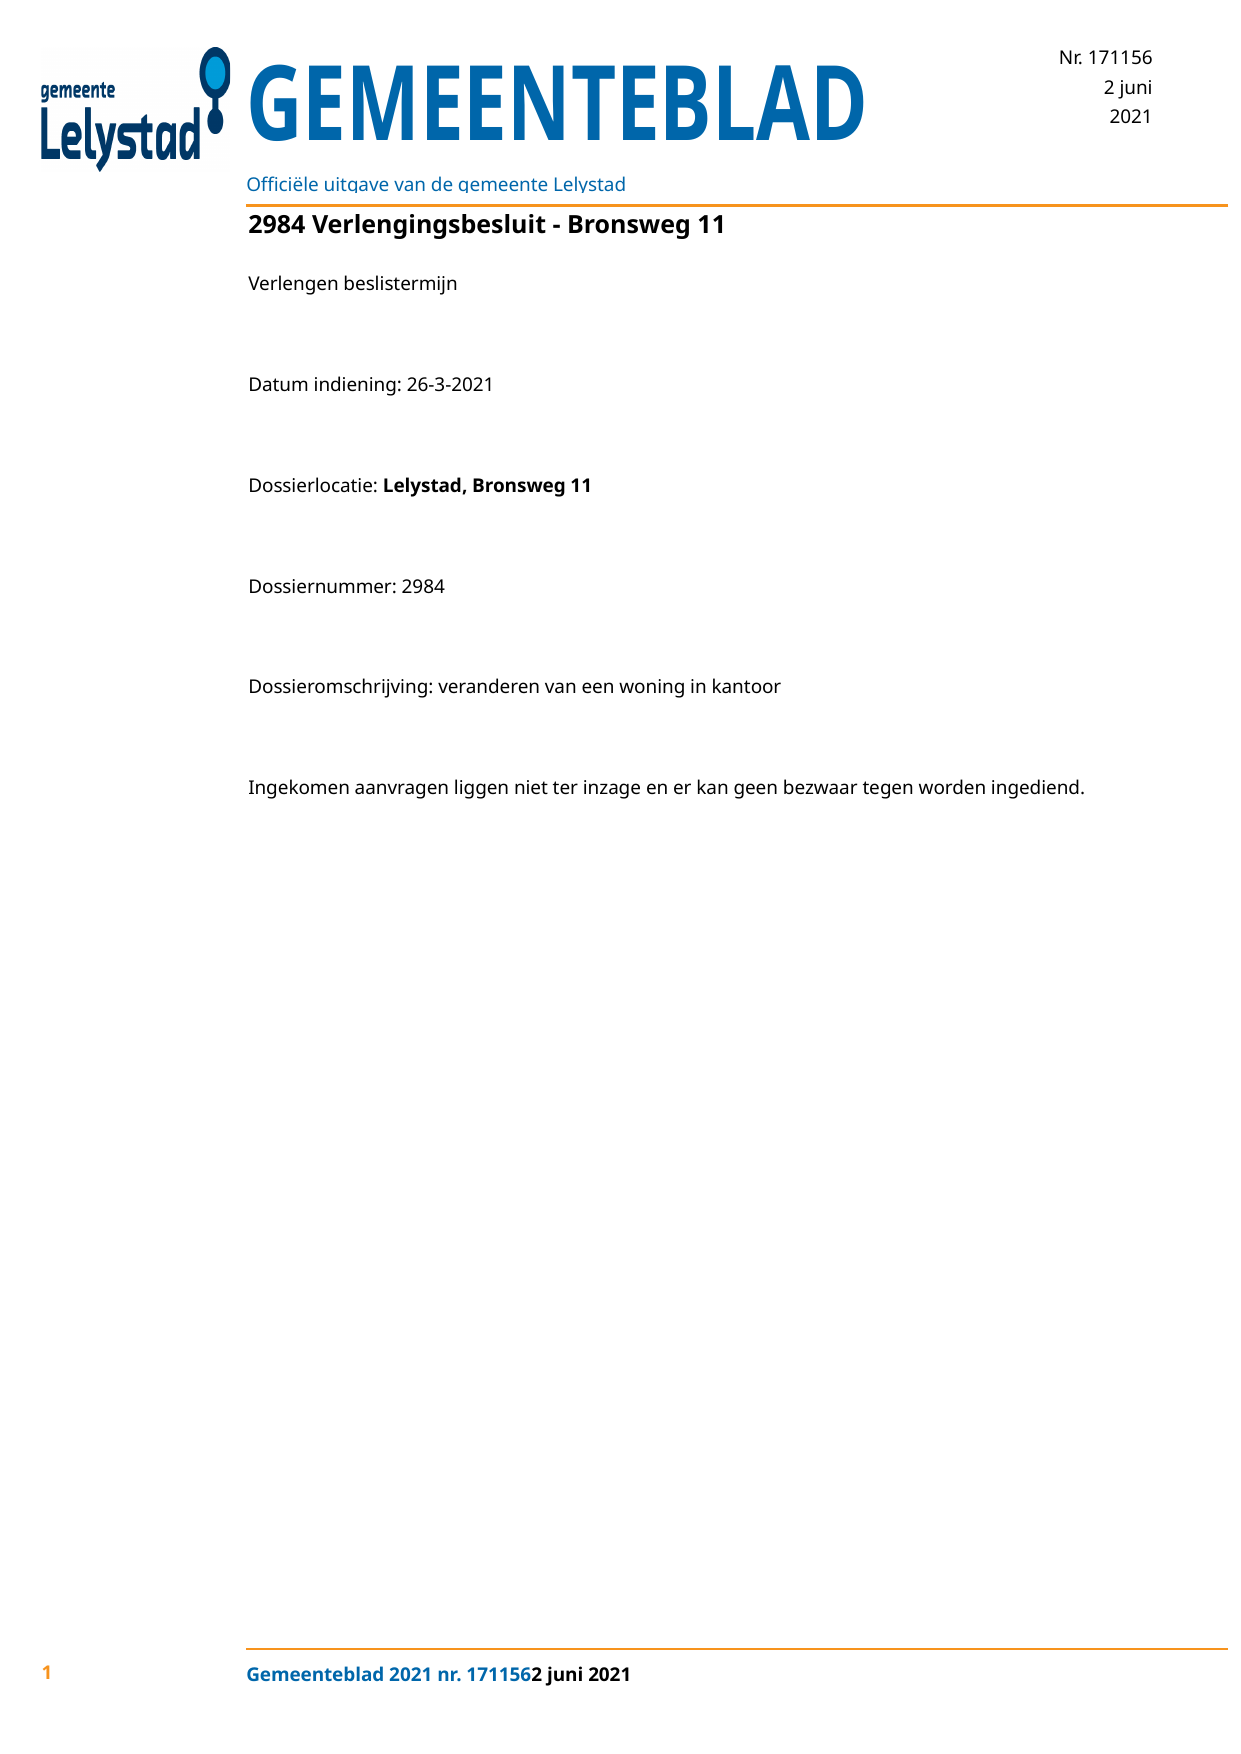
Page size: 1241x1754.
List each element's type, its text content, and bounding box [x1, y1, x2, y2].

picture [41, 47, 231, 172]
text 2984 Verlengingsbesluit - Bronsweg 11 [248, 207, 1152, 241]
text Dossieromschrijving: veranderen van een woning in kantoor [248, 674, 1152, 699]
text Dossiernummer: 2984 [248, 573, 1152, 598]
text Verlengen beslistermijn [248, 270, 1152, 296]
text Dossierlocatie: Lelystad, Bronsweg 11 [248, 472, 1152, 498]
text Ingekomen aanvragen liggen niet ter inzage en er kan geen bezwaar tegen worden ingediend. [248, 774, 1152, 800]
text Datum indiening: 26-3-2021 [248, 371, 1152, 397]
